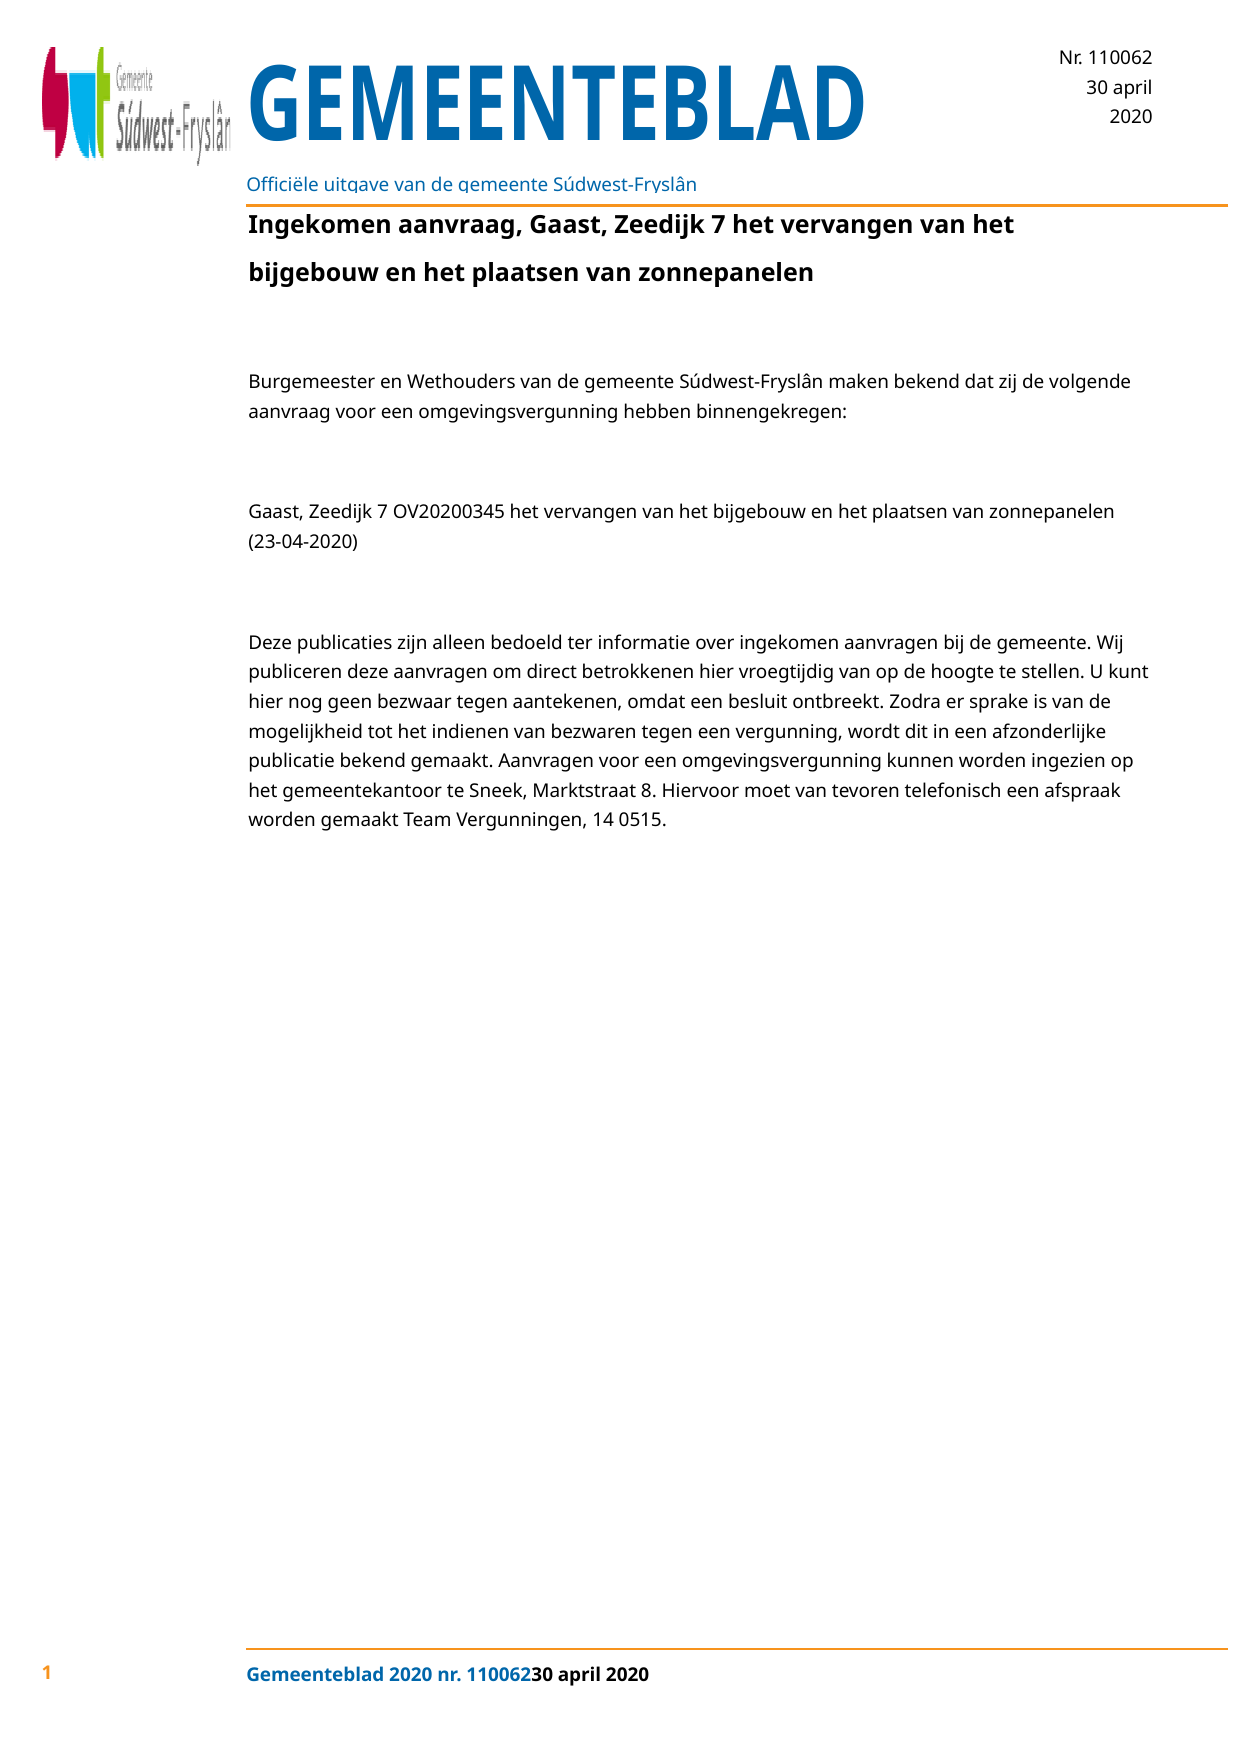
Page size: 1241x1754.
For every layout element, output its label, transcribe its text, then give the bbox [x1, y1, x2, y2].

text Gaast, Zeedijk 7 OV20200345 het vervangen van het bijgebouw en het plaatsen van zonnepanelen (23-04-2020) [248, 499, 1152, 554]
text Ingekomen aanvraag, Gaast, Zeedijk 7 het vervangen van het bijgebouw en het plaatsen van zonnepanelen [248, 207, 1152, 288]
text Deze publicaties zijn alleen bedoeld ter informatie over ingekomen aanvragen bij de gemeente. Wij publiceren deze aanvragen om direct betrokkenen hier vroegtijdig van op de hoogte te stellen. U kunt hier nog geen bezwaar tegen aantekenen, omdat een besluit ontbreekt. Zodra er sprake is van de mogelijkheid tot het indienen van bezwaren tegen een vergunning, wordt dit in een afzonderlijke publicatie bekend gemaakt. Aanvragen voor een omgevingsvergunning kunnen worden ingezien op het gemeentekantoor te Sneek, Marktstraat 8. Hiervoor moet van tevoren telefonisch een afspraak worden gemaakt Team Vergunningen, 14 0515. [248, 629, 1152, 832]
picture [41, 47, 231, 172]
text Burgemeester en Wethouders van de gemeente Súdwest-Fryslân maken bekend dat zij de volgende aanvraag voor een omgevingsvergunning hebben binnengekregen: [248, 368, 1152, 424]
